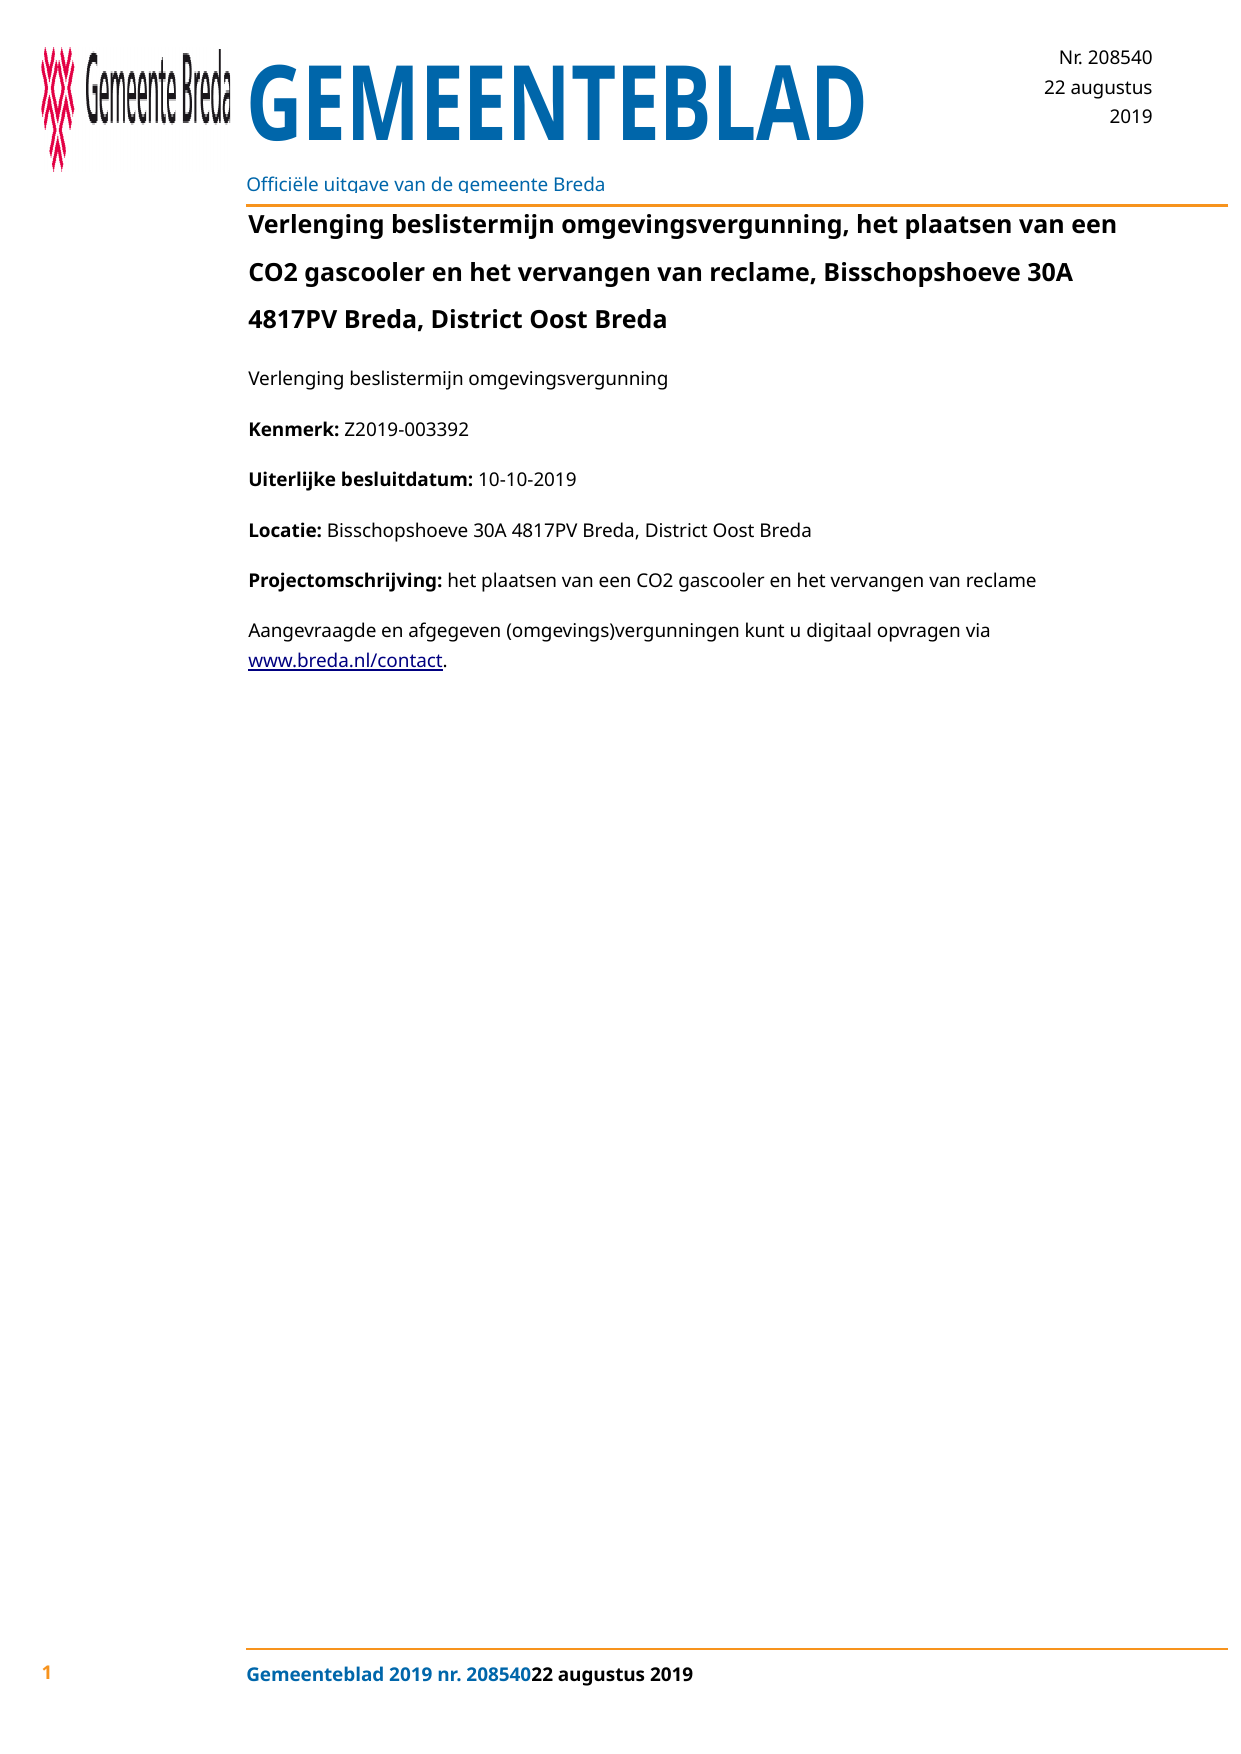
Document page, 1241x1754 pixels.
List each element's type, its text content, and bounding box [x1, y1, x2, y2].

text Aangevraagde en afgegeven (omgevings)vergunningen kunt u digitaal opvragen via www.breda.nl/contact. [248, 618, 1152, 673]
text Verlenging beslistermijn omgevingsvergunning [248, 366, 1152, 391]
text Locatie: Bisschopshoeve 30A 4817PV Breda, District Oost Breda [248, 517, 1152, 542]
text Kenmerk: Z2019-003392 [248, 416, 1152, 442]
text Projectomschrijving: het plaatsen van een CO2 gascooler en het vervangen van reclame [248, 567, 1152, 593]
text Verlenging beslistermijn omgevingsvergunning, het plaatsen van een CO2 gascooler en het vervangen van reclame, Bisschopshoeve 30A 4817PV Breda, District Oost Breda [248, 207, 1152, 336]
text Uiterlijke besluitdatum: 10-10-2019 [248, 466, 1152, 492]
picture [41, 47, 231, 172]
